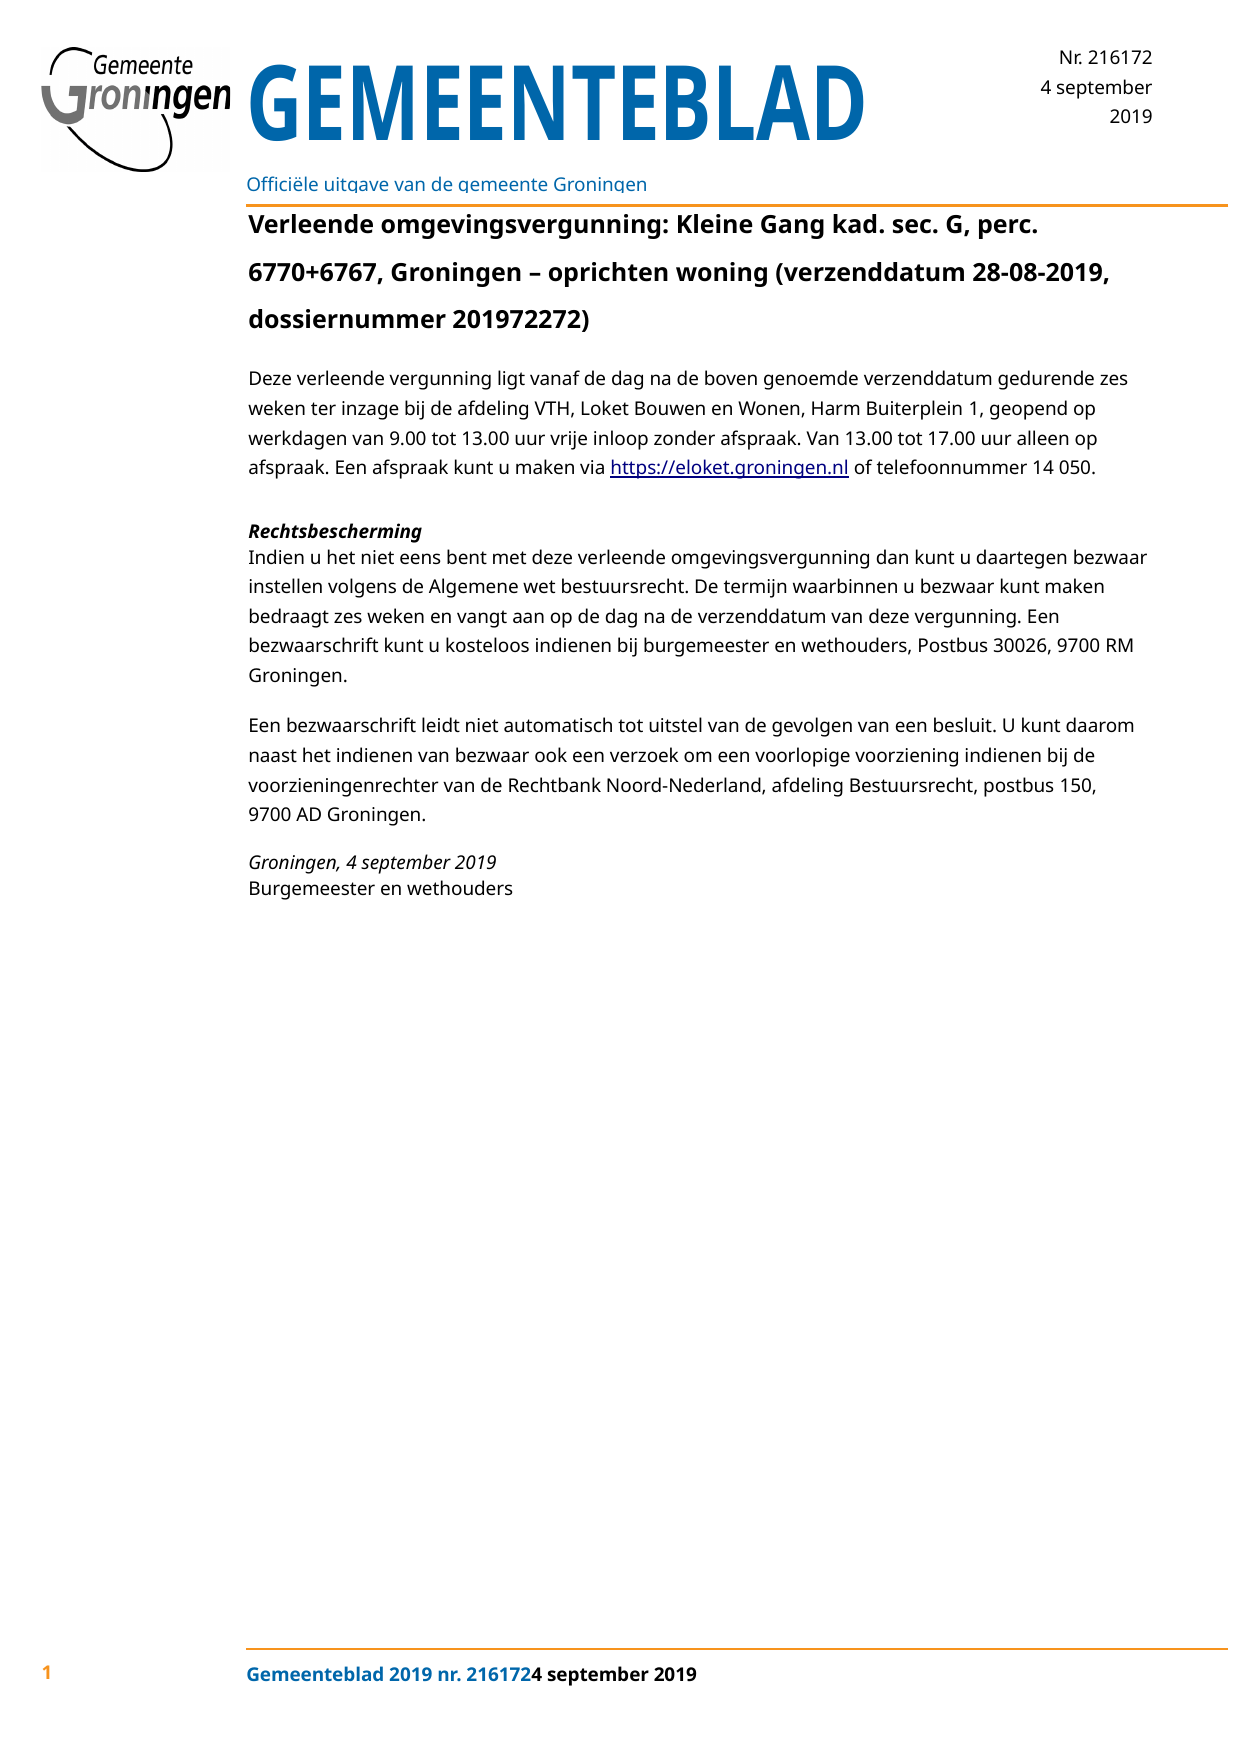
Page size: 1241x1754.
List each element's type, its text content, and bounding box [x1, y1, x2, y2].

text Burgemeester en wethouders [248, 875, 1152, 901]
text Rechtsbescherming [248, 518, 1152, 544]
text Deze verleende vergunning ligt vanaf de dag na de boven genoemde verzenddatum gedurende zes weken ter inzage bij de afdeling VTH, Loket Bouwen en Wonen, Harm Buiterplein 1, geopend op werkdagen van 9.00 tot 13.00 uur vrije inloop zonder afspraak. Van 13.00 tot 17.00 uur alleen op afspraak. Een afspraak kunt u maken via https://eloket.groningen.nl of telefoonnummer 14 050. [248, 366, 1152, 480]
text Groningen, 4 september 2019 [248, 849, 1152, 875]
picture [41, 47, 231, 172]
text Verleende omgevingsvergunning: Kleine Gang kad. sec. G, perc. 6770+6767, Groningen – oprichten woning (verzenddatum 28-08-2019, dossiernummer 201972272) [248, 207, 1152, 336]
text Een bezwaarschrift leidt niet automatisch tot uitstel van de gevolgen van een besluit. U kunt daarom naast het indienen van bezwaar ook een verzoek om een voorlopige voorziening indienen bij de voorzieningenrechter van de Rechtbank Noord-Nederland, afdeling Bestuursrecht, postbus 150, 9700 AD Groningen. [248, 713, 1152, 827]
text Indien u het niet eens bent met deze verleende omgevingsvergunning dan kunt u daartegen bezwaar instellen volgens de Algemene wet bestuursrecht. De termijn waarbinnen u bezwaar kunt maken bedraagt zes weken en vangt aan op de dag na de verzenddatum van deze vergunning. Een bezwaarschrift kunt u kosteloos indienen bij burgemeester en wethouders, Postbus 30026, 9700 RM Groningen. [248, 544, 1152, 688]
